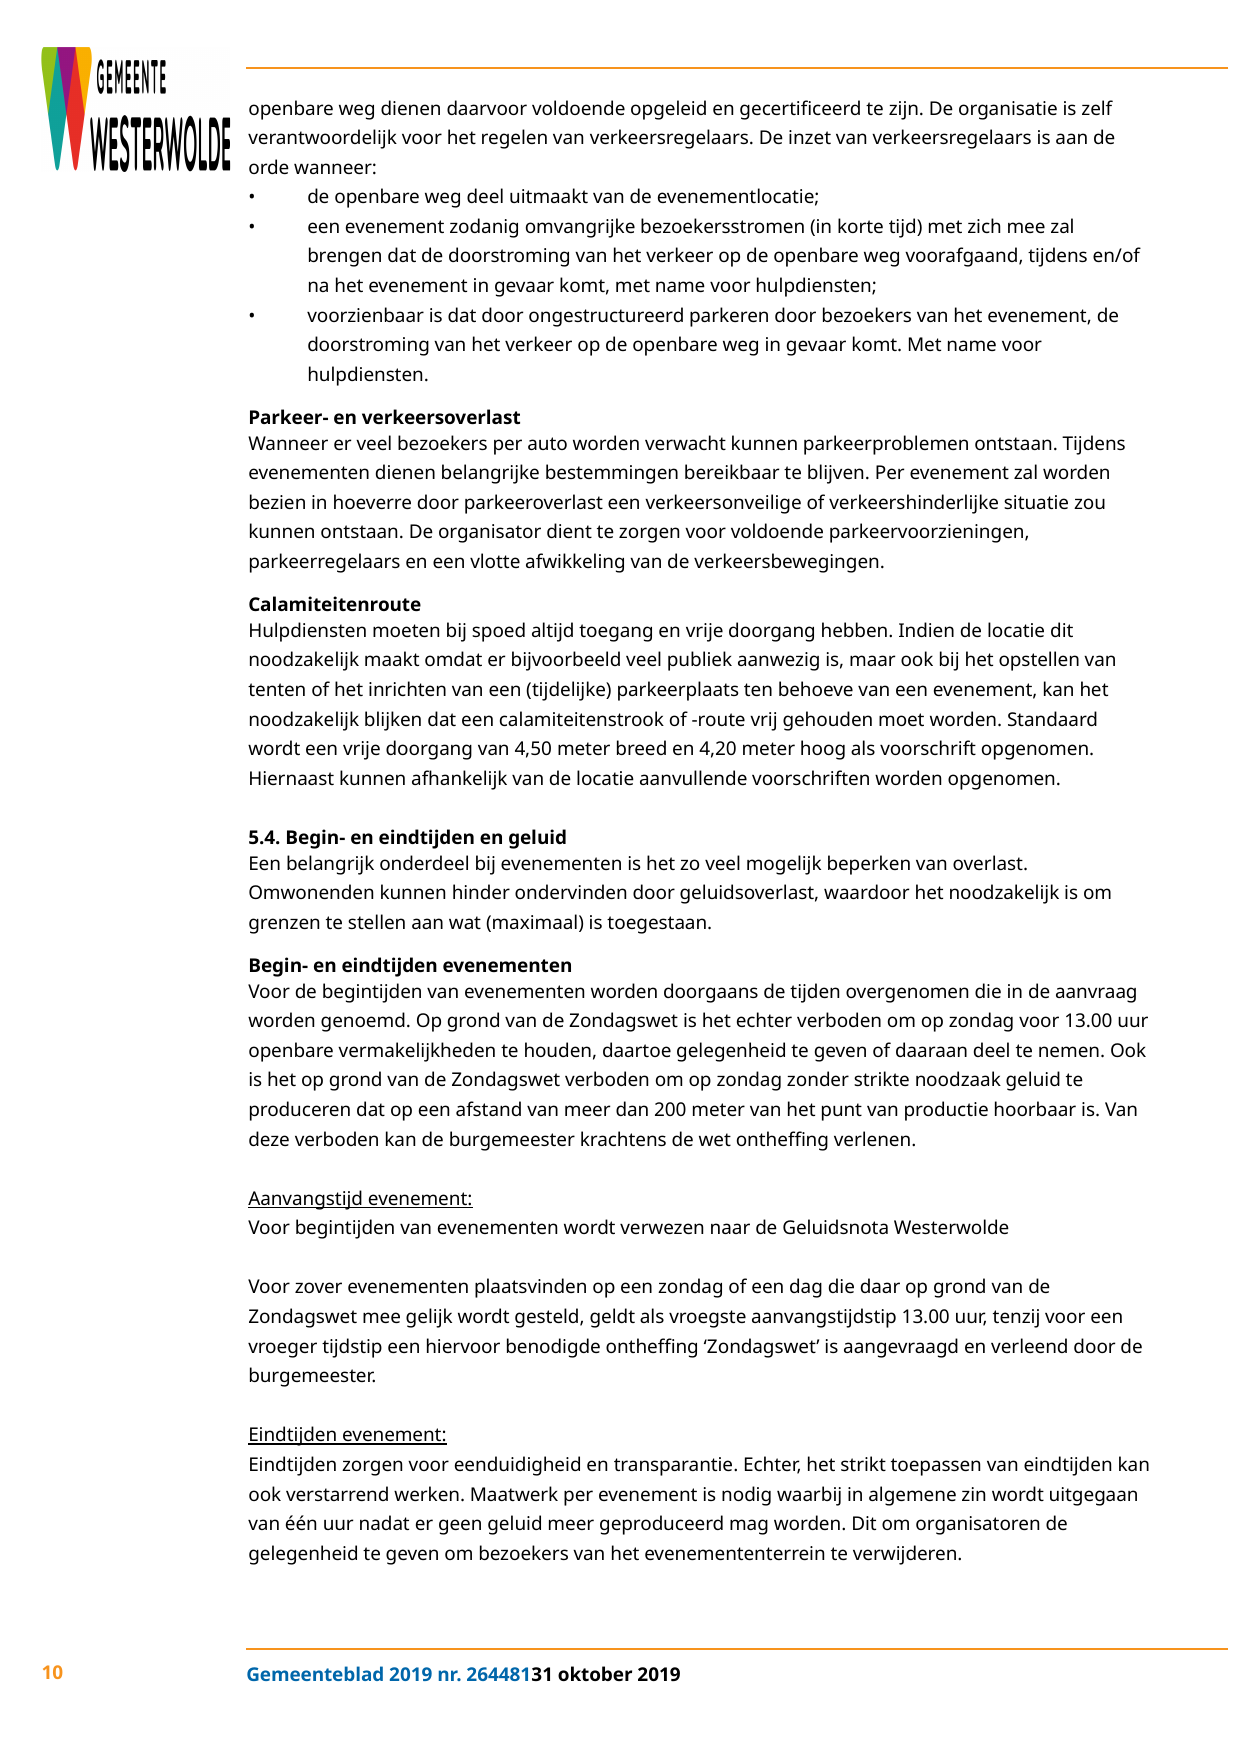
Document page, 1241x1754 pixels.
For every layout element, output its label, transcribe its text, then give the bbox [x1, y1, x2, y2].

text Hulpdiensten moeten bij spoed altijd toegang en vrije doorgang hebben. Indien de locatie dit noodzakelijk maakt omdat er bijvoorbeeld veel publiek aanwezig is, maar ook bij het opstellen van tenten of het inrichten van een (tijdelijke) parkeerplaats ten behoeve van een evenement, kan het noodzakelijk blijken dat een calamiteitenstrook of -route vrij gehouden moet worden. Standaard wordt een vrije doorgang van 4,50 meter breed en 4,20 meter hoog als voorschrift opgenomen. Hiernaast kunnen afhankelijk van de locatie aanvullende voorschriften worden opgenomen. [248, 617, 1152, 791]
text Voor zover evenementen plaatsvinden op een zondag of een dag die daar op grond van de Zondagswet mee gelijk wordt gesteld, geldt als vroegste aanvangstijdstip 13.00 uur, tenzij voor een vroeger tijdstip een hiervoor benodigde ontheffing ‘Zondagswet’ is aangevraagd en verleend door de burgemeester. [248, 1274, 1152, 1388]
text Een belangrijk onderdeel bij evenementen is het zo veel mogelijk beperken van overlast. Omwonenden kunnen hinder ondervinden door geluidsoverlast, waardoor het noodzakelijk is om grenzen te stellen aan wat (maximaal) is toegestaan. [248, 850, 1152, 935]
text Parkeer- en verkeersoverlast [248, 404, 1152, 430]
text openbare weg dienen daarvoor voldoende opgeleid en gecertificeerd te zijn. De organisatie is zelf verantwoordelijk voor het regelen van verkeersregelaars. De inzet van verkeersregelaars is aan de orde wanneer: [248, 95, 1152, 180]
list een evenement zodanig omvangrijke bezoekersstromen (in korte tijd) met zich mee zal brengen dat de doorstroming van het verkeer op de openbare weg voorafgaand, tijdens en/of na het evenement in gevaar komt, met name voor hulpdiensten; [248, 213, 1152, 298]
picture [41, 47, 231, 172]
text Eindtijden zorgen voor eenduidigheid en transparantie. Echter, het strikt toepassen van eindtijden kan ook verstarrend werken. Maatwerk per evenement is nodig waarbij in algemene zin wordt uitgegaan van één uur nadat er geen geluid meer geproduceerd mag worden. Dit om organisatoren de gelegenheid te geven om bezoekers van het evenemententerrein te verwijderen. [248, 1451, 1152, 1566]
list de openbare weg deel uitmaakt van de evenementlocatie; [248, 183, 1152, 209]
text 5.4. Begin- en eindtijden en geluid [248, 824, 1152, 850]
text Begin- en eindtijden evenementen [248, 952, 1152, 978]
list voorzienbaar is dat door ongestructureerd parkeren door bezoekers van het evenement, de doorstroming van het verkeer op de openbare weg in gevaar komt. Met name voor hulpdiensten. [248, 302, 1152, 387]
text Voor de begintijden van evenementen worden doorgaans de tijden overgenomen die in de aanvraag worden genoemd. Op grond van de Zondagswet is het echter verboden om op zondag voor 13.00 uur openbare vermakelijkheden te houden, daartoe gelegenheid te geven of daaraan deel te nemen. Ook is het op grond van de Zondagswet verboden om op zondag zonder strikte noodzaak geluid te produceren dat op een afstand van meer dan 200 meter van het punt van productie hoorbaar is. Van deze verboden kan de burgemeester krachtens de wet ontheffing verlenen. [248, 978, 1152, 1152]
text Wanneer er veel bezoekers per auto worden verwacht kunnen parkeerproblemen ontstaan. Tijdens evenementen dienen belangrijke bestemmingen bereikbaar te blijven. Per evenement zal worden bezien in hoeverre door parkeeroverlast een verkeersonveilige of verkeershinderlijke situatie zou kunnen ontstaan. De organisator dient te zorgen voor voldoende parkeervoorzieningen, parkeerregelaars en een vlotte afwikkeling van de verkeersbewegingen. [248, 430, 1152, 574]
text Calamiteitenroute [248, 591, 1152, 617]
text Voor begintijden van evenementen wordt verwezen naar de Geluidsnota Westerwolde [248, 1214, 1152, 1240]
text Aanvangstijd evenement: [248, 1185, 1152, 1211]
text Eindtijden evenement: [248, 1422, 1152, 1447]
